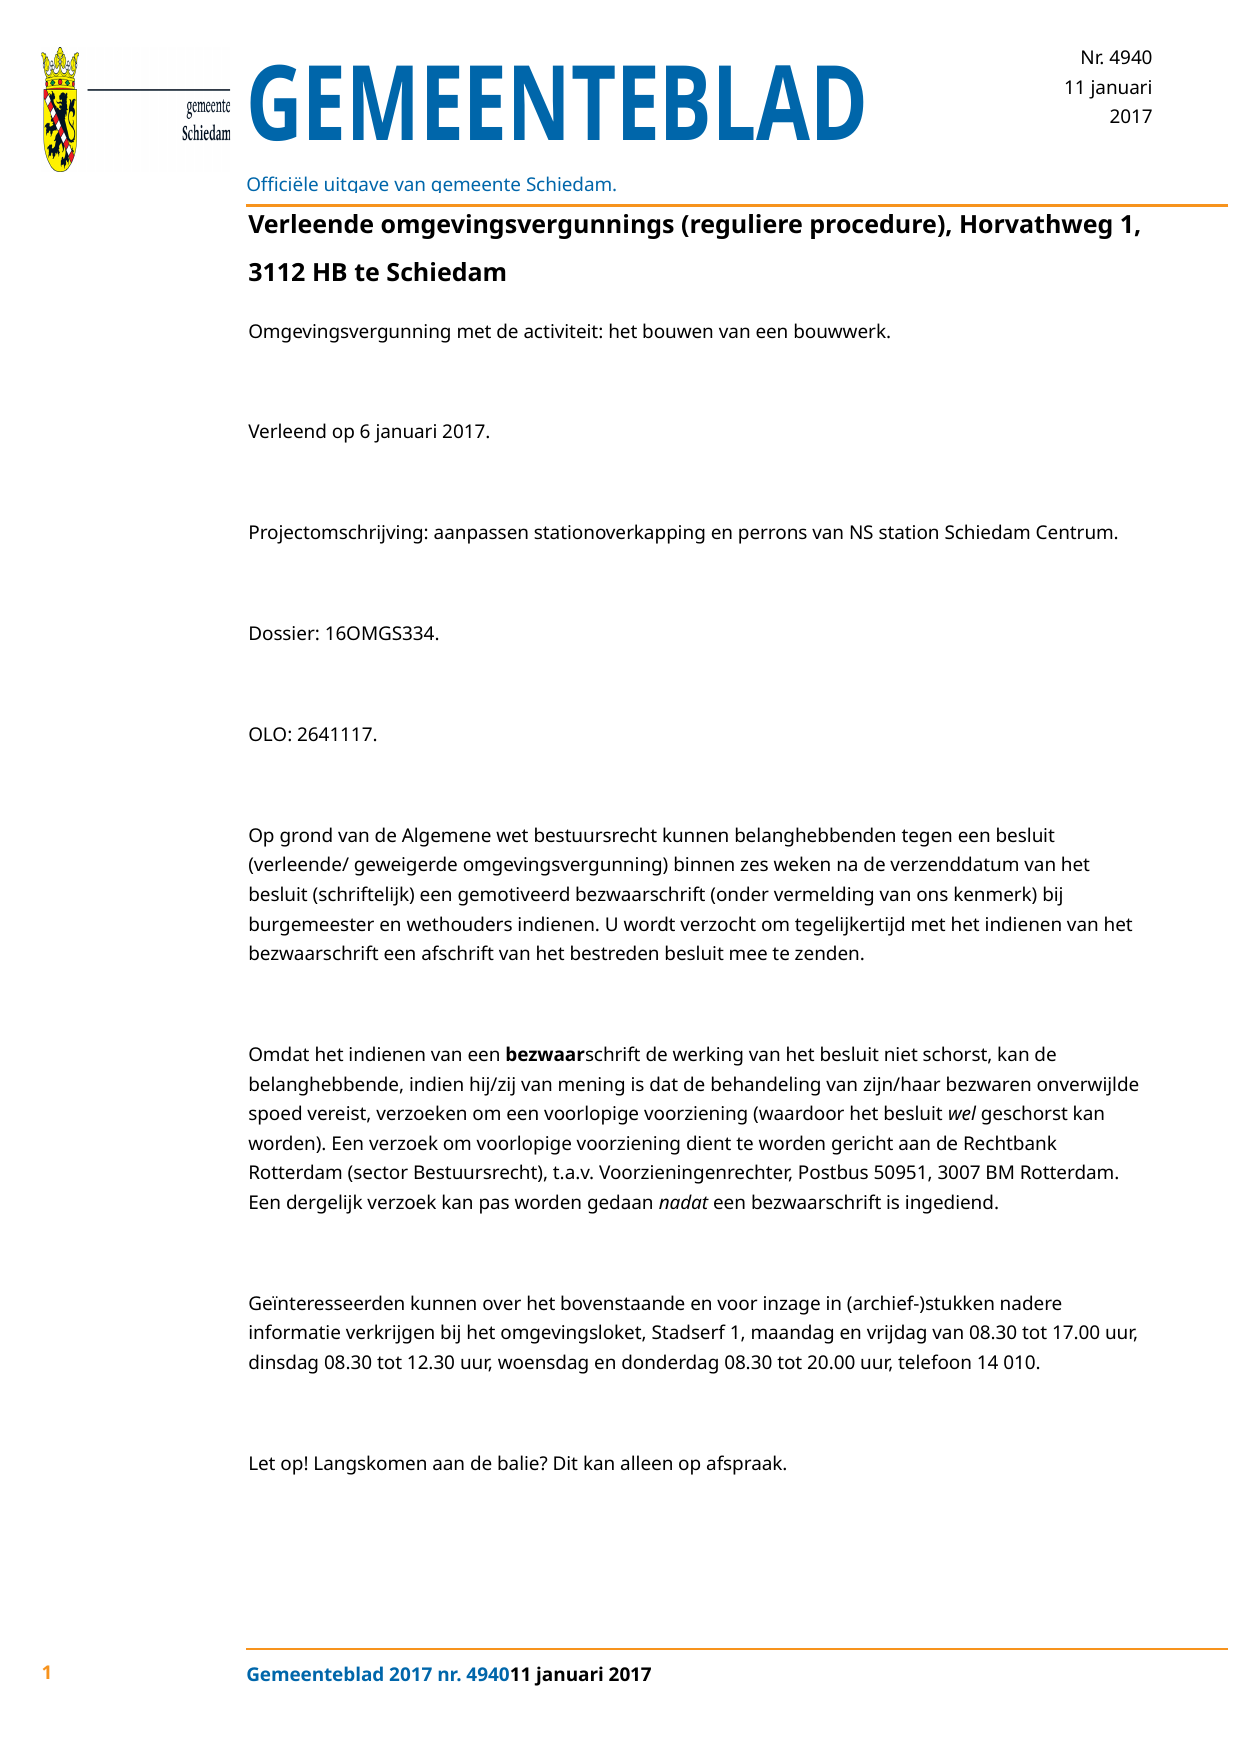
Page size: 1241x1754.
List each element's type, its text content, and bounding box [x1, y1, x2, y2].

picture [41, 47, 231, 172]
text OLO: 2641117. [248, 721, 1152, 747]
text Projectomschrijving: aanpassen stationoverkapping en perrons van NS station Schiedam Centrum. [248, 519, 1152, 545]
text Omdat het indienen van een bezwaarschrift de werking van het besluit niet schorst, kan de belanghebbende, indien hij/zij van mening is dat de behandeling van zijn/haar bezwaren onverwijlde spoed vereist, verzoeken om een voorlopige voorziening (waardoor het besluit wel geschorst kan worden). Een verzoek om voorlopige voorziening dient te worden gericht aan de Rechtbank Rotterdam (sector Bestuursrecht), t.a.v. Voorzieningenrechter, Postbus 50951, 3007 BM Rotterdam. Een dergelijk verzoek kan pas worden gedaan nadat een bezwaarschrift is ingediend. [248, 1041, 1152, 1215]
text Omgevingsvergunning met de activiteit: het bouwen van een bouwwerk. [248, 318, 1152, 344]
text Verleende omgevingsvergunnings (reguliere procedure), Horvathweg 1, 3112 HB te Schiedam [248, 207, 1152, 288]
text Verleend op 6 januari 2017. [248, 419, 1152, 444]
text Op grond van de Algemene wet bestuursrecht kunnen belanghebbenden tegen een besluit (verleende/ geweigerde omgevingsvergunning) binnen zes weken na de verzenddatum van het besluit (schriftelijk) een gemotiveerd bezwaarschrift (onder vermelding van ons kenmerk) bij burgemeester en wethouders indienen. U wordt verzocht om tegelijkertijd met het indienen van het bezwaarschrift een afschrift van het bestreden besluit mee te zenden. [248, 822, 1152, 966]
text Geïnteresseerden kunnen over het bovenstaande en voor inzage in (archief-)stukken nadere informatie verkrijgen bij het omgevingsloket, Stadserf 1, maandag en vrijdag van 08.30 tot 17.00 uur, dinsdag 08.30 tot 12.30 uur, woensdag en donderdag 08.30 tot 20.00 uur, telefoon 14 010. [248, 1290, 1152, 1375]
text Dossier: 16OMGS334. [248, 620, 1152, 646]
text Let op! Langskomen aan de balie? Dit kan alleen op afspraak. [248, 1450, 1152, 1476]
